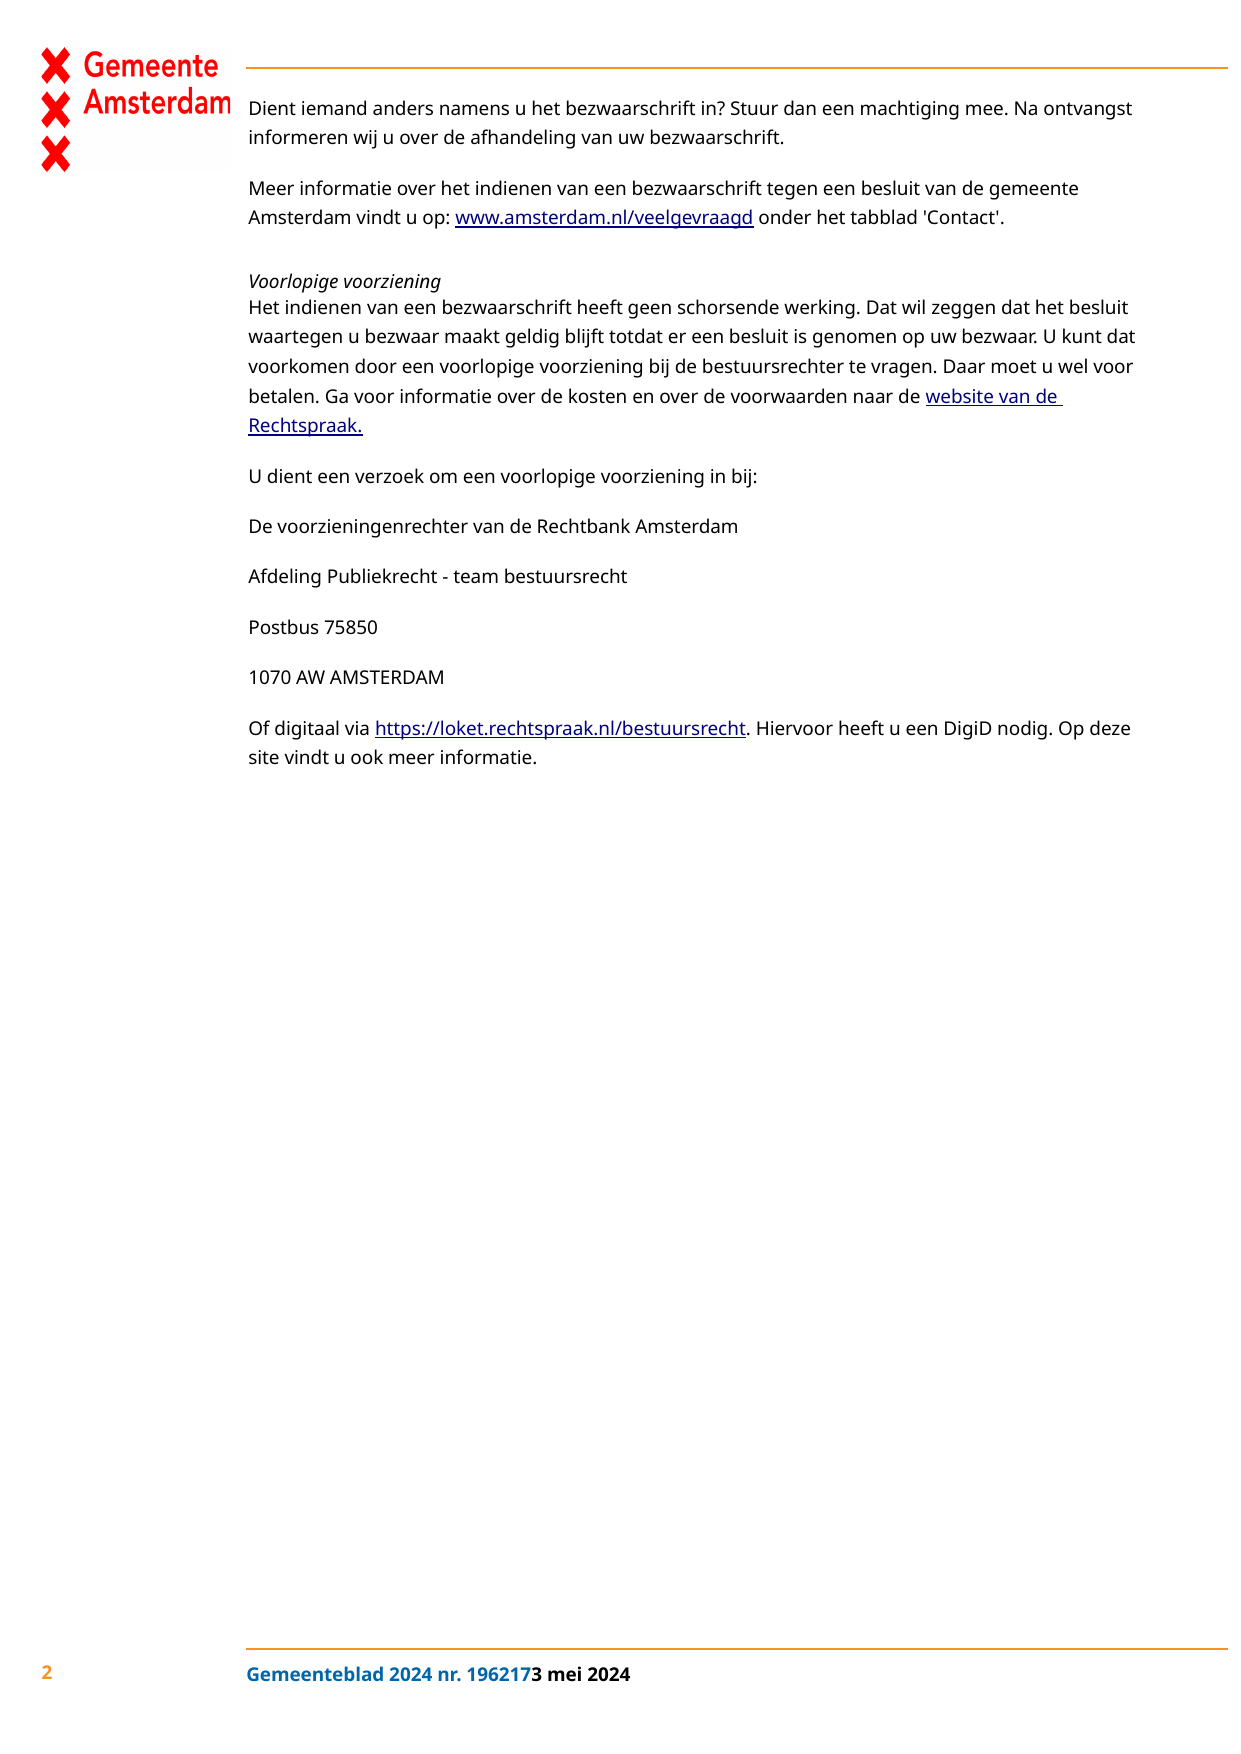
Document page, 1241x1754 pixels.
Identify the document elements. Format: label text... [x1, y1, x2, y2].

text Of digitaal via https://loket.rechtspraak.nl/bestuursrecht. Hiervoor heeft u een DigiD nodig. Op deze site vindt u ook meer informatie. [248, 715, 1152, 770]
text Het indienen van een bezwaarschrift heeft geen schorsende werking. Dat wil zeggen dat het besluit waartegen u bezwaar maakt geldig blijft totdat er een besluit is genomen op uw bezwaar. U kunt dat voorkomen door een voorlopige voorziening bij de bestuursrechter te vragen. Daar moet u wel voor betalen. Ga voor informatie over de kosten en over de voorwaarden naar de website van de Rechtspraak. [248, 294, 1152, 438]
text Meer informatie over het indienen van een bezwaarschrift tegen een besluit van de gemeente Amsterdam vindt u op: www.amsterdam.nl/veelgevraagd onder het tabblad 'Contact'. [248, 175, 1152, 230]
text Dient iemand anders namens u het bezwaarschrift in? Stuur dan een machtiging mee. Na ontvangst informeren wij u over de afhandeling van uw bezwaarschrift. [248, 95, 1152, 150]
text U dient een verzoek om een voorlopige voorziening in bij: [248, 463, 1152, 488]
text Afdeling Publiekrecht - team bestuursrecht [248, 564, 1152, 589]
text Postbus 75850 [248, 614, 1152, 640]
text De voorzieningenrechter van de Rechtbank Amsterdam [248, 513, 1152, 539]
text Voorlopige voorziening [248, 268, 1152, 294]
picture [41, 47, 231, 172]
text 1070 AW AMSTERDAM [248, 664, 1152, 690]
